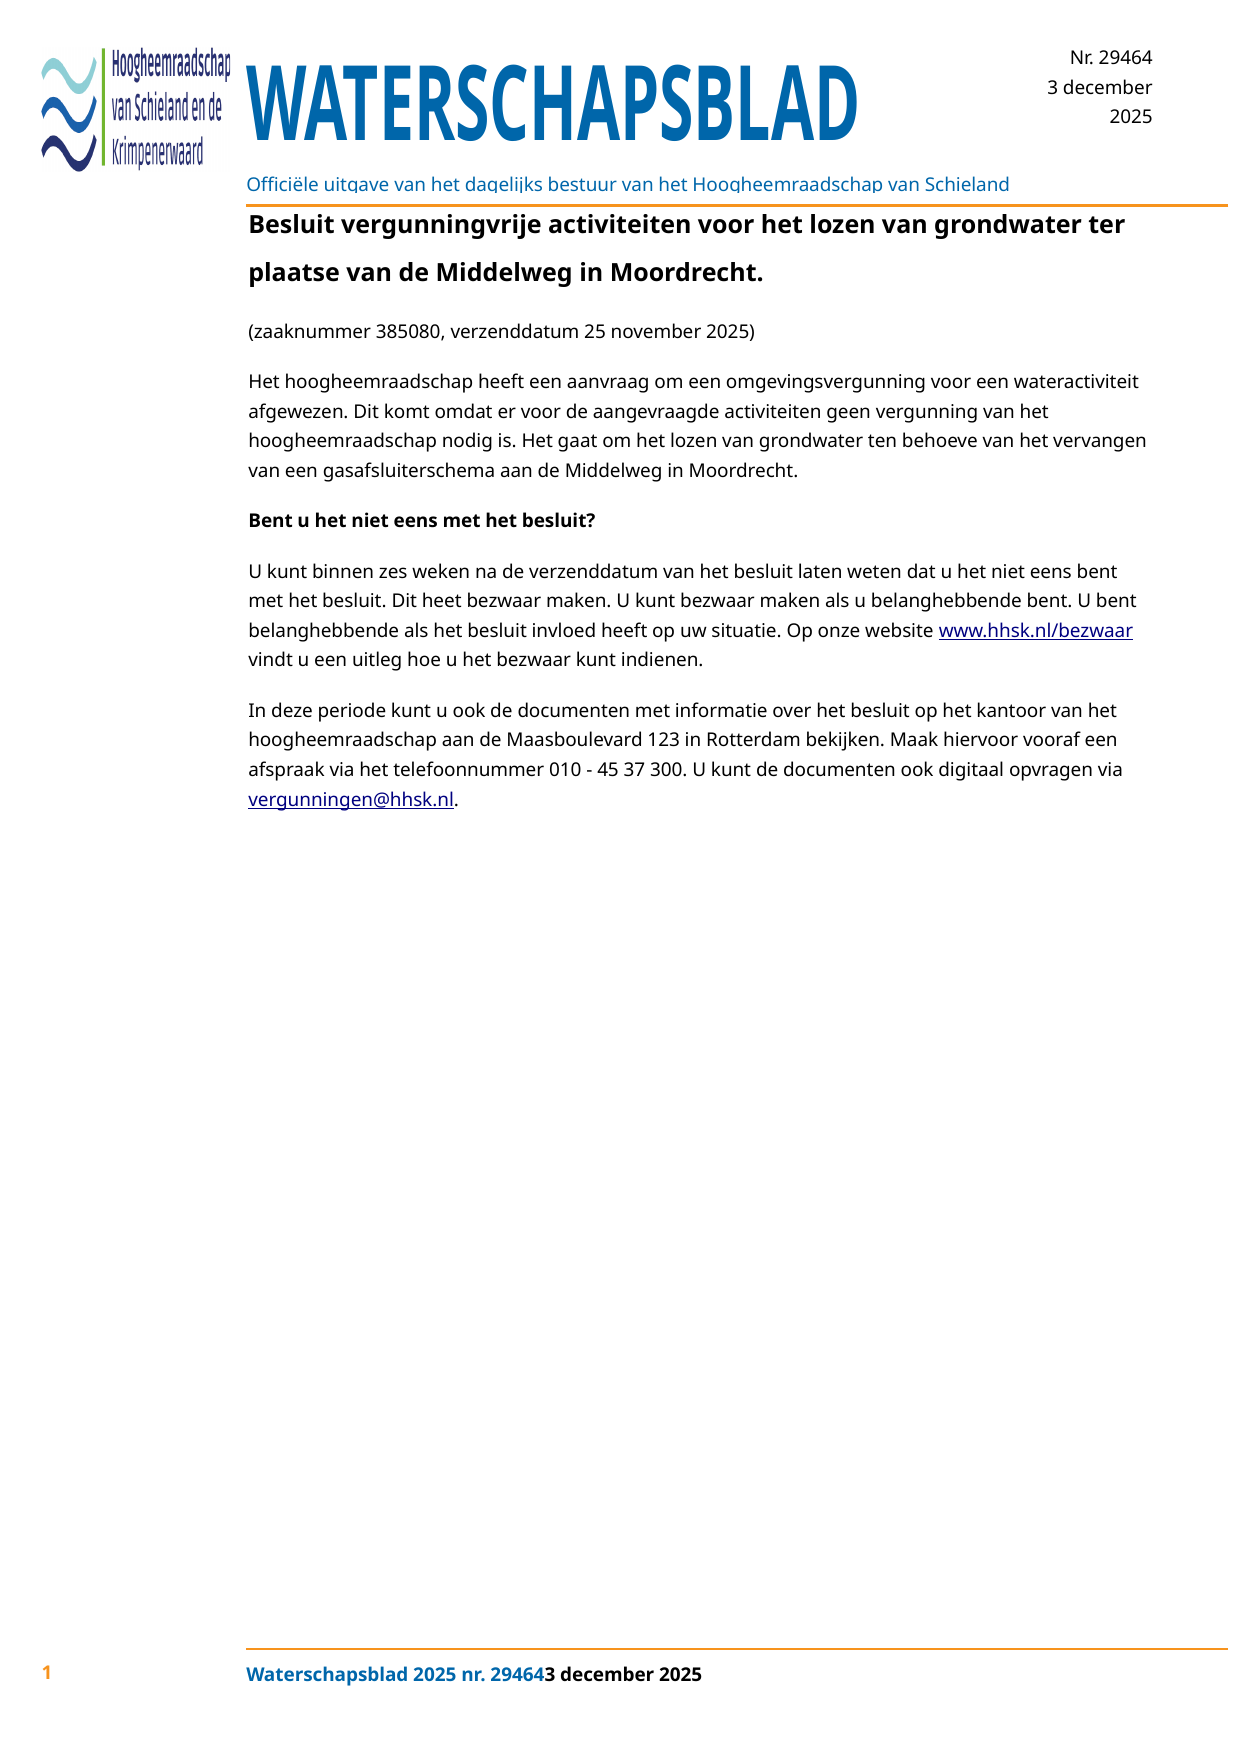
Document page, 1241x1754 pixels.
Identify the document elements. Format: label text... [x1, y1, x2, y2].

text Bent u het niet eens met het besluit? [248, 507, 1152, 533]
text (zaaknummer 385080, verzenddatum 25 november 2025) [248, 318, 1152, 344]
picture [41, 47, 231, 172]
text U kunt binnen zes weken na de verzenddatum van het besluit laten weten dat u het niet eens bent met het besluit. Dit heet bezwaar maken. U kunt bezwaar maken als u belanghebbende bent. U bent belanghebbende als het besluit invloed heeft op uw situatie. Op onze website www.hhsk.nl/bezwaar vindt u een uitleg hoe u het bezwaar kunt indienen. [248, 558, 1152, 672]
text Besluit vergunningvrije activiteiten voor het lozen van grondwater ter plaatse van de Middelweg in Moordrecht. [248, 207, 1152, 288]
text In deze periode kunt u ook de documenten met informatie over het besluit op het kantoor van het hoogheemraadschap aan de Maasboulevard 123 in Rotterdam bekijken. Maak hiervoor vooraf een afspraak via het telefoonnummer 010 - 45 37 300. U kunt de documenten ook digitaal opvragen via vergunningen@hhsk.nl. [248, 697, 1152, 812]
text Het hoogheemraadschap heeft een aanvraag om een omgevingsvergunning voor een wateractiviteit afgewezen. Dit komt omdat er voor de aangevraagde activiteiten geen vergunning van het hoogheemraadschap nodig is. Het gaat om het lozen van grondwater ten behoeve van het vervangen van een gasafsluiterschema aan de Middelweg in Moordrecht. [248, 368, 1152, 483]
